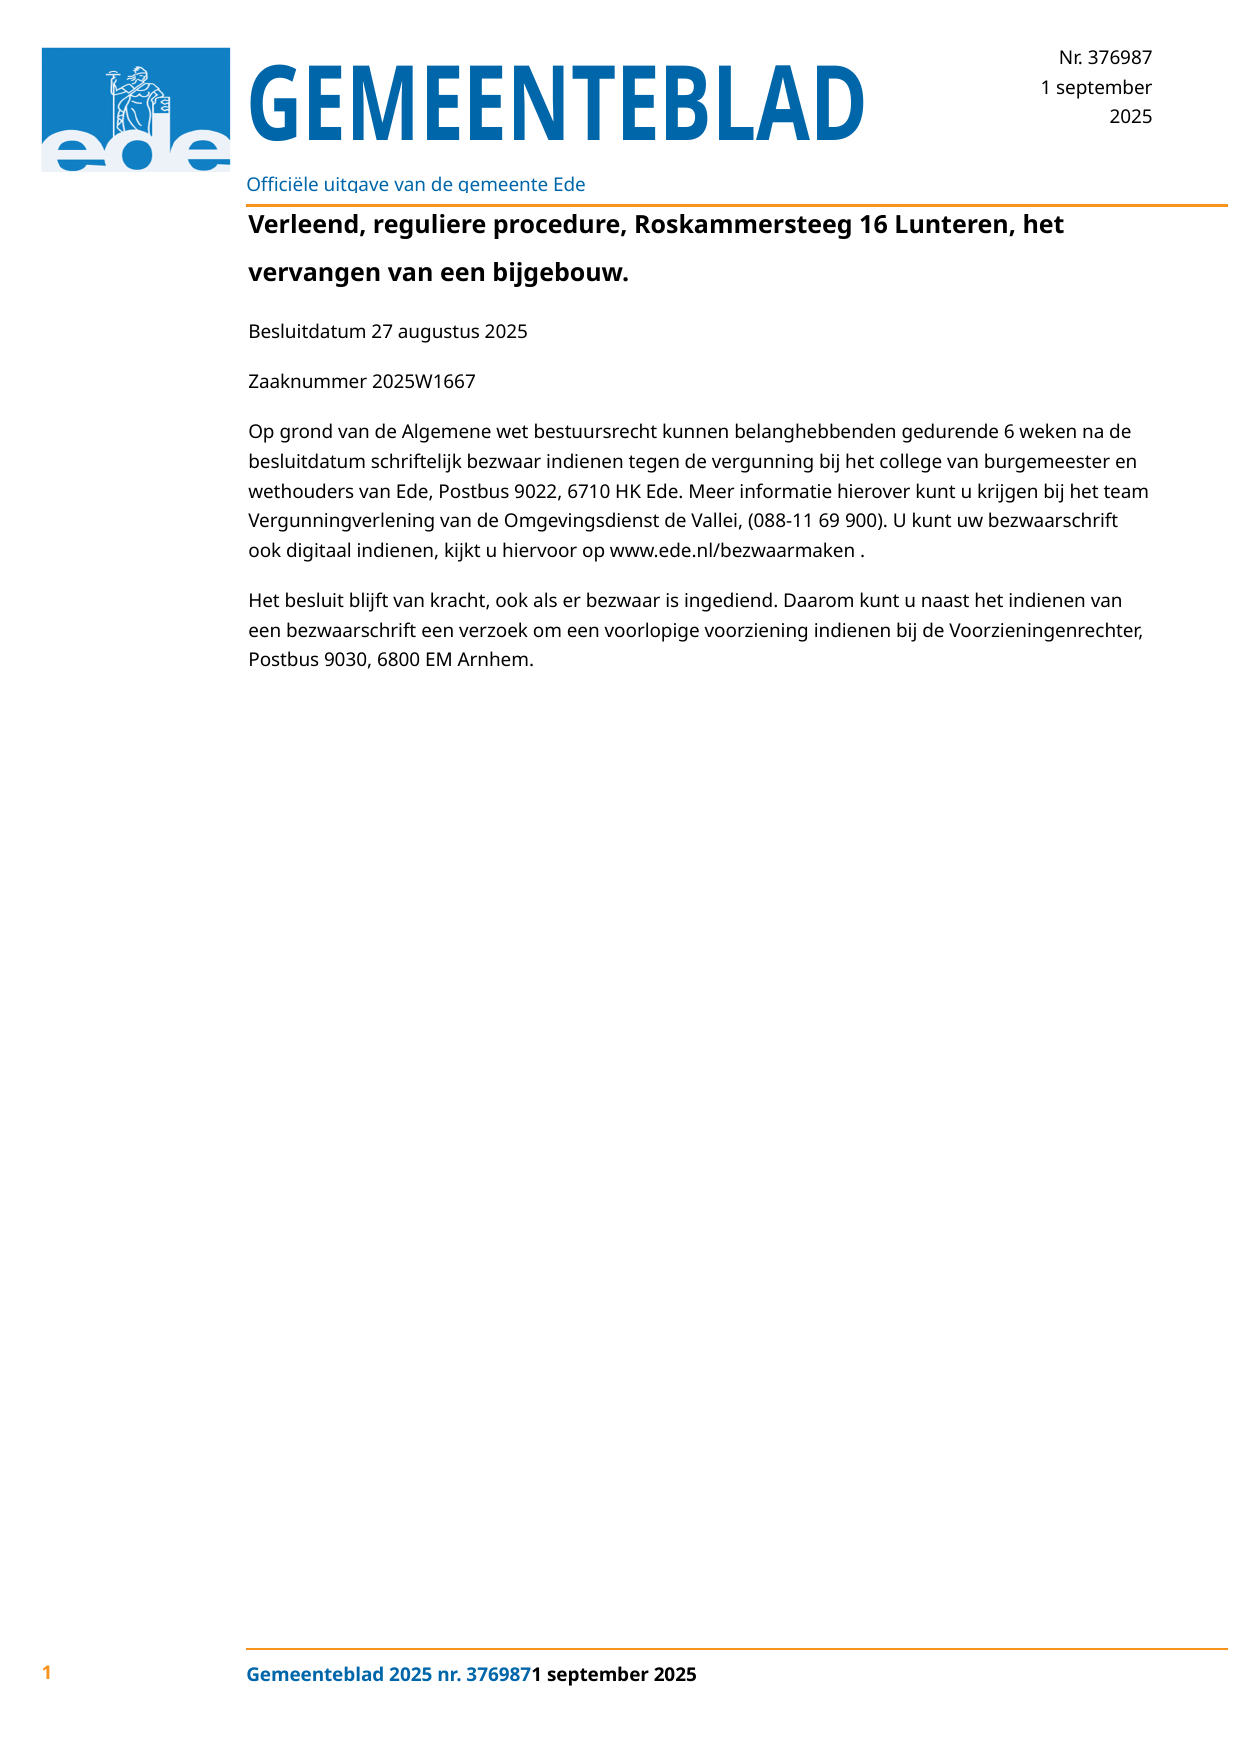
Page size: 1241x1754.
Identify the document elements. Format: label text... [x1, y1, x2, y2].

picture [41, 47, 231, 172]
text Besluitdatum 27 augustus 2025 [248, 318, 1152, 344]
text Het besluit blijft van kracht, ook als er bezwaar is ingediend. Daarom kunt u naast het indienen van een bezwaarschrift een verzoek om een voorlopige voorziening indienen bij de Voorzieningenrechter, Postbus 9030, 6800 EM Arnhem. [248, 587, 1152, 672]
text Op grond van de Algemene wet bestuursrecht kunnen belanghebbenden gedurende 6 weken na de besluitdatum schriftelijk bezwaar indienen tegen de vergunning bij het college van burgemeester en wethouders van Ede, Postbus 9022, 6710 HK Ede. Meer informatie hierover kunt u krijgen bij het team Vergunningverlening van de Omgevingsdienst de Vallei, (088-11 69 900). U kunt uw bezwaarschrift ook digitaal indienen, kijkt u hiervoor op www.ede.nl/bezwaarmaken . [248, 419, 1152, 563]
text Zaaknummer 2025W1667 [248, 368, 1152, 394]
text Verleend, reguliere procedure, Roskammersteeg 16 Lunteren, het vervangen van een bijgebouw. [248, 207, 1152, 288]
